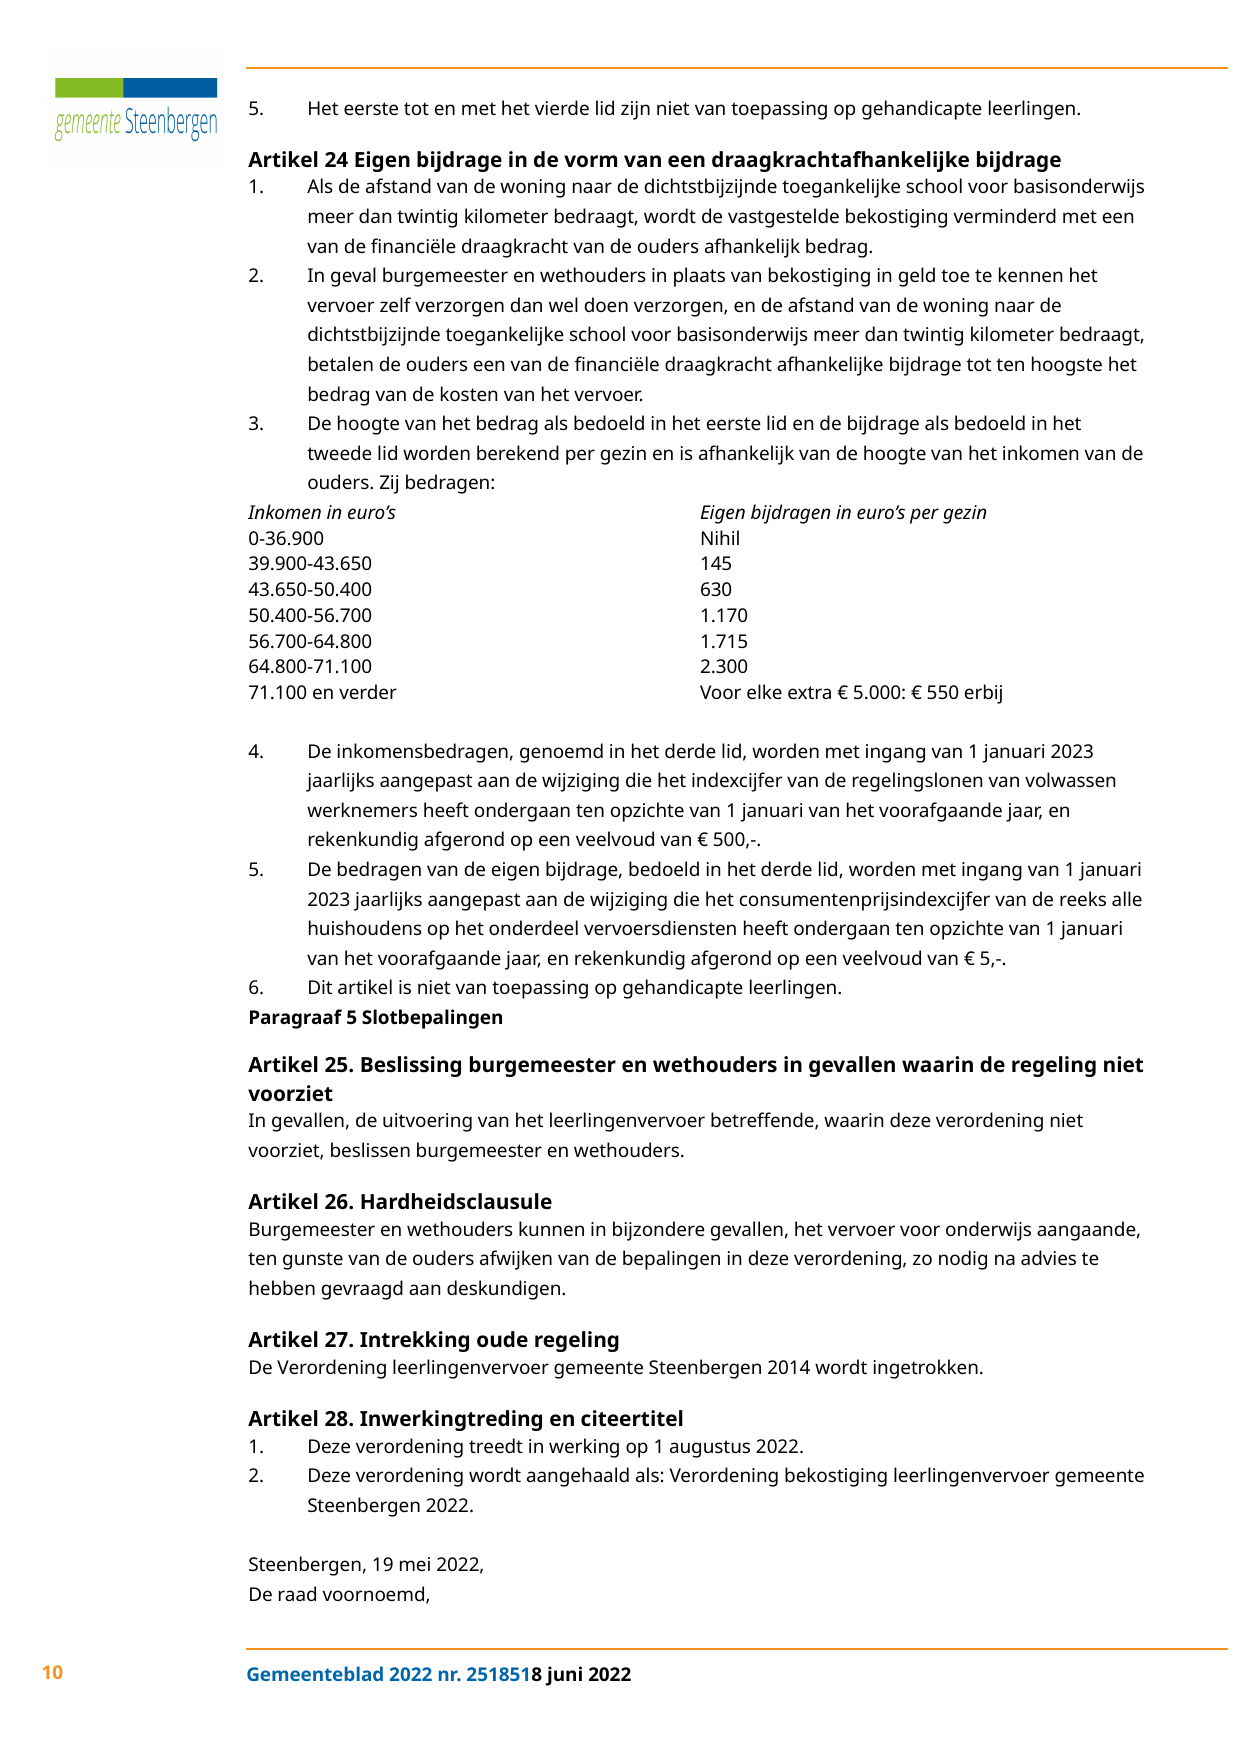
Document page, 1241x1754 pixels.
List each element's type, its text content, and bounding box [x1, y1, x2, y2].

table_cell Nihil [700, 525, 1152, 551]
list Dit artikel is niet van toepassing op gehandicapte leerlingen. [248, 974, 1152, 1000]
picture [41, 47, 231, 172]
text Steenbergen, 19 mei 2022, [248, 1551, 1152, 1577]
list De hoogte van het bedrag als bedoeld in het eerste lid en de bijdrage als bedoeld in het tweede lid worden berekend per gezin en is afhankelijk van de hoogte van het inkomen van de ouders. Zij bedragen: [248, 410, 1152, 495]
text Artikel 25. Beslissing burgemeester en wethouders in gevallen waarin de regeling niet voorziet [248, 1051, 1152, 1107]
table_cell 71.100 en verder [248, 679, 700, 705]
list Deze verordening wordt aangehaald als: Verordening bekostiging leerlingenvervoer gemeente Steenbergen 2022. [248, 1462, 1152, 1518]
text Paragraaf 5 Slotbepalingen [248, 1004, 1152, 1030]
table_cell Voor elke extra € 5.000: € 550 erbij [700, 679, 1152, 705]
table_cell 145 [700, 551, 1152, 576]
table_cell 630 [700, 576, 1152, 602]
table_cell 1.715 [700, 628, 1152, 653]
table_cell 50.400-56.700 [248, 602, 700, 628]
text De Verordening leerlingenvervoer gemeente Steenbergen 2014 wordt ingetrokken. [248, 1354, 1152, 1380]
list In geval burgemeester en wethouders in plaats van bekostiging in geld toe te kennen het vervoer zelf verzorgen dan wel doen verzorgen, en de afstand van de woning naar de dichtstbijzijnde toegankelijke school voor basisonderwijs meer dan twintig kilometer bedraagt, betalen de ouders een van de financiële draagkracht afhankelijke bijdrage tot ten hoogste het bedrag van de kosten van het vervoer. [248, 262, 1152, 406]
list Het eerste tot en met het vierde lid zijn niet van toepassing op gehandicapte leerlingen. [248, 95, 1152, 121]
list De inkomensbedragen, genoemd in het derde lid, worden met ingang van 1 januari 2023 jaarlijks aangepast aan de wijziging die het indexcijfer van de regelingslonen van volwassen werknemers heeft ondergaan ten opzichte van 1 januari van het voorafgaande jaar, en rekenkundig afgerond op een veelvoud van € 500,-. [248, 738, 1152, 852]
table_header Inkomen in euro’s [248, 499, 700, 525]
text Artikel 28. Inwerkingtreding en citeertitel [248, 1404, 1152, 1433]
table_cell 56.700-64.800 [248, 628, 700, 653]
table_cell 1.170 [700, 602, 1152, 628]
text Artikel 24 Eigen bijdrage in de vorm van een draagkrachtafhankelijke bijdrage [248, 145, 1152, 174]
table_cell 2.300 [700, 654, 1152, 679]
text De raad voornoemd, [248, 1581, 1152, 1606]
table_header Eigen bijdragen in euro’s per gezin [700, 499, 1152, 525]
text Burgemeester en wethouders kunnen in bijzondere gevallen, het vervoer voor onderwijs aangaande, ten gunste van de ouders afwijken van de bepalingen in deze verordening, zo nodig na advies te hebben gevraagd aan deskundigen. [248, 1216, 1152, 1301]
table_cell 0-36.900 [248, 525, 700, 551]
list Deze verordening treedt in werking op 1 augustus 2022. [248, 1433, 1152, 1458]
table_cell 43.650-50.400 [248, 576, 700, 602]
text In gevallen, de uitvoering van het leerlingenvervoer betreffende, waarin deze verordening niet voorziet, beslissen burgemeester en wethouders. [248, 1107, 1152, 1163]
text Artikel 27. Intrekking oude regeling [248, 1326, 1152, 1354]
list De bedragen van de eigen bijdrage, bedoeld in het derde lid, worden met ingang van 1 januari 2023 jaarlijks aangepast aan de wijziging die het consumentenprijsindexcijfer van de reeks alle huishoudens op het onderdeel vervoersdiensten heeft ondergaan ten opzichte van 1 januari van het voorafgaande jaar, en rekenkundig afgerond op een veelvoud van € 5,-. [248, 856, 1152, 971]
list Als de afstand van de woning naar de dichtstbijzijnde toegankelijke school voor basisonderwijs meer dan twintig kilometer bedraagt, wordt de vastgestelde bekostiging verminderd met een van de financiële draagkracht van de ouders afhankelijk bedrag. [248, 174, 1152, 258]
table_cell 39.900-43.650 [248, 551, 700, 576]
text Artikel 26. Hardheidsclausule [248, 1187, 1152, 1216]
table_cell 64.800-71.100 [248, 654, 700, 679]
